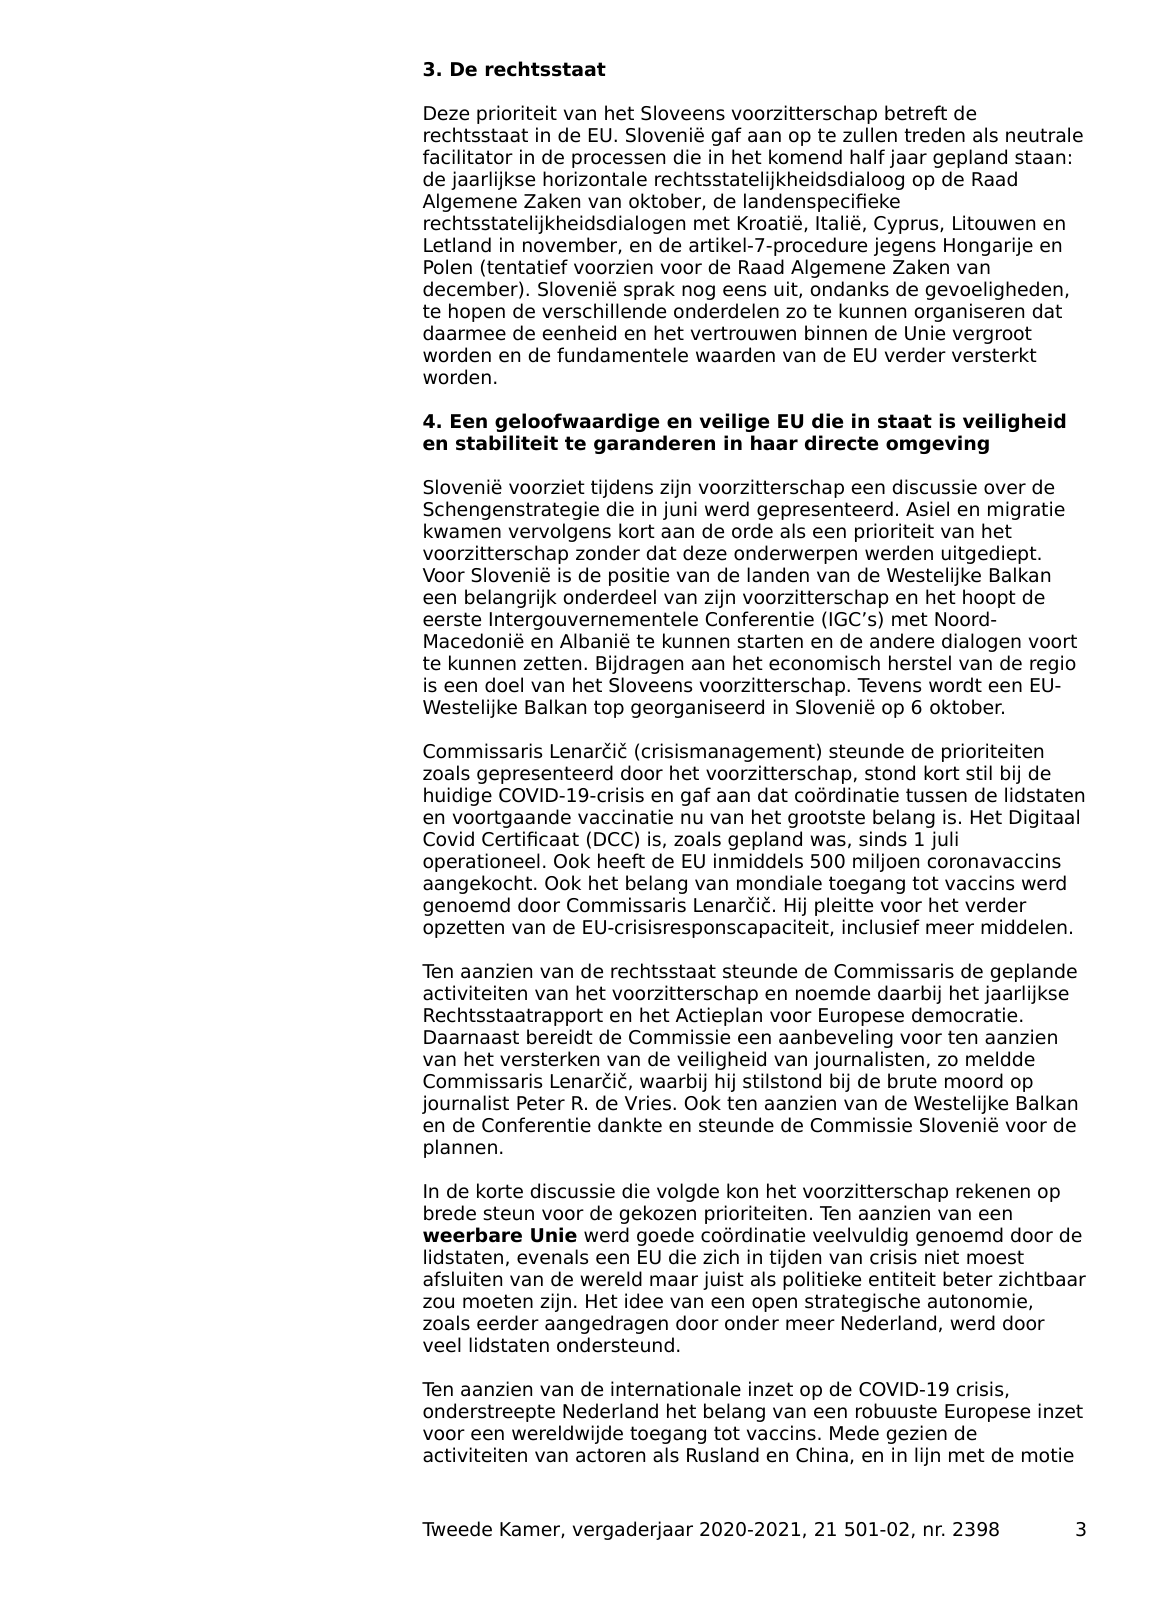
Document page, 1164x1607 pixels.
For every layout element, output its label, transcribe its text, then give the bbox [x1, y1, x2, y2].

text Ten aanzien van de rechtsstaat steunde de Commissaris de geplande activiteiten van het voorzitterschap en noemde daarbij het jaarlijkse Rechtsstaatrapport en het Actieplan voor Europese democratie. Daarnaast bereidt de Commissie een aanbeveling voor ten aanzien van het versterken van de veiligheid van journalisten, zo meldde Commissaris Lenarčič, waarbij hij stilstond bij de brute moord op journalist Peter R. de Vries. Ook ten aanzien van de Westelijke Balkan en de Conferentie dankte en steunde de Commissie Slovenië voor de plannen. [422, 961, 1087, 1159]
subtitle 4. Een geloofwaardige en veilige EU die in staat is veiligheid en stabiliteit te garanderen in haar directe omgeving [422, 411, 1087, 455]
text Deze prioriteit van het Sloveens voorzitterschap betreft de rechtsstaat in de EU. Slovenië gaf aan op te zullen treden als neutrale facilitator in de processen die in het komend half jaar gepland staan: de jaarlijkse horizontale rechtsstatelijkheidsdialoog op de Raad Algemene Zaken van oktober, de landenspecifieke rechtsstatelijkheidsdialogen met Kroatië, Italië, Cyprus, Litouwen en Letland in november, en de artikel-7-procedure jegens Hongarije en Polen (tentatief voorzien voor de Raad Algemene Zaken van december). Slovenië sprak nog eens uit, ondanks de gevoeligheden, te hopen de verschillende onderdelen zo te kunnen organiseren dat daarmee de eenheid en het vertrouwen binnen de Unie vergroot worden en de fundamentele waarden van de EU verder versterkt worden. [422, 103, 1087, 389]
text Ten aanzien van de internationale inzet op de COVID-19 crisis, onderstreepte Nederland het belang van een robuuste Europese inzet voor een wereldwijde toegang tot vaccins. Mede gezien de activiteiten van actoren als Rusland en China, en in lijn met de motie [422, 1379, 1087, 1467]
text Slovenië voorziet tijdens zijn voorzitterschap een discussie over de Schengenstrategie die in juni werd gepresenteerd. Asiel en migratie kwamen vervolgens kort aan de orde als een prioriteit van het voorzitterschap zonder dat deze onderwerpen werden uitgediept. Voor Slovenië is de positie van de landen van de Westelijke Balkan een belangrijk onderdeel van zijn voorzitterschap en het hoopt de eerste Intergouvernementele Conferentie (IGC’s) met Noord-Macedonië en Albanië te kunnen starten en de andere dialogen voort te kunnen zetten. Bijdragen aan het economisch herstel van de regio is een doel van het Sloveens voorzitterschap. Tevens wordt een EU-Westelijke Balkan top georganiseerd in Slovenië op 6 oktober. [422, 477, 1087, 719]
text Commissaris Lenarčič (crisismanagement) steunde de prioriteiten zoals gepresenteerd door het voorzitterschap, stond kort stil bij de huidige COVID-19-crisis en gaf aan dat coördinatie tussen de lidstaten en voortgaande vaccinatie nu van het grootste belang is. Het Digitaal Covid Certificaat (DCC) is, zoals gepland was, sinds 1 juli operationeel. Ook heeft de EU inmiddels 500 miljoen coronavaccins aangekocht. Ook het belang van mondiale toegang tot vaccins werd genoemd door Commissaris Lenarčič. Hij pleitte voor het verder opzetten van de EU-crisisresponscapaciteit, inclusief meer middelen. [422, 741, 1087, 939]
text In de korte discussie die volgde kon het voorzitterschap rekenen op brede steun voor de gekozen prioriteiten. Ten aanzien van een weerbare Unie werd goede coördinatie veelvuldig genoemd door de lidstaten, evenals een EU die zich in tijden van crisis niet moest afsluiten van de wereld maar juist als politieke entiteit beter zichtbaar zou moeten zijn. Het idee van een open strategische autonomie, zoals eerder aangedragen door onder meer Nederland, werd door veel lidstaten ondersteund. [422, 1181, 1087, 1357]
subtitle 3. De rechtsstaat [422, 59, 1087, 81]
